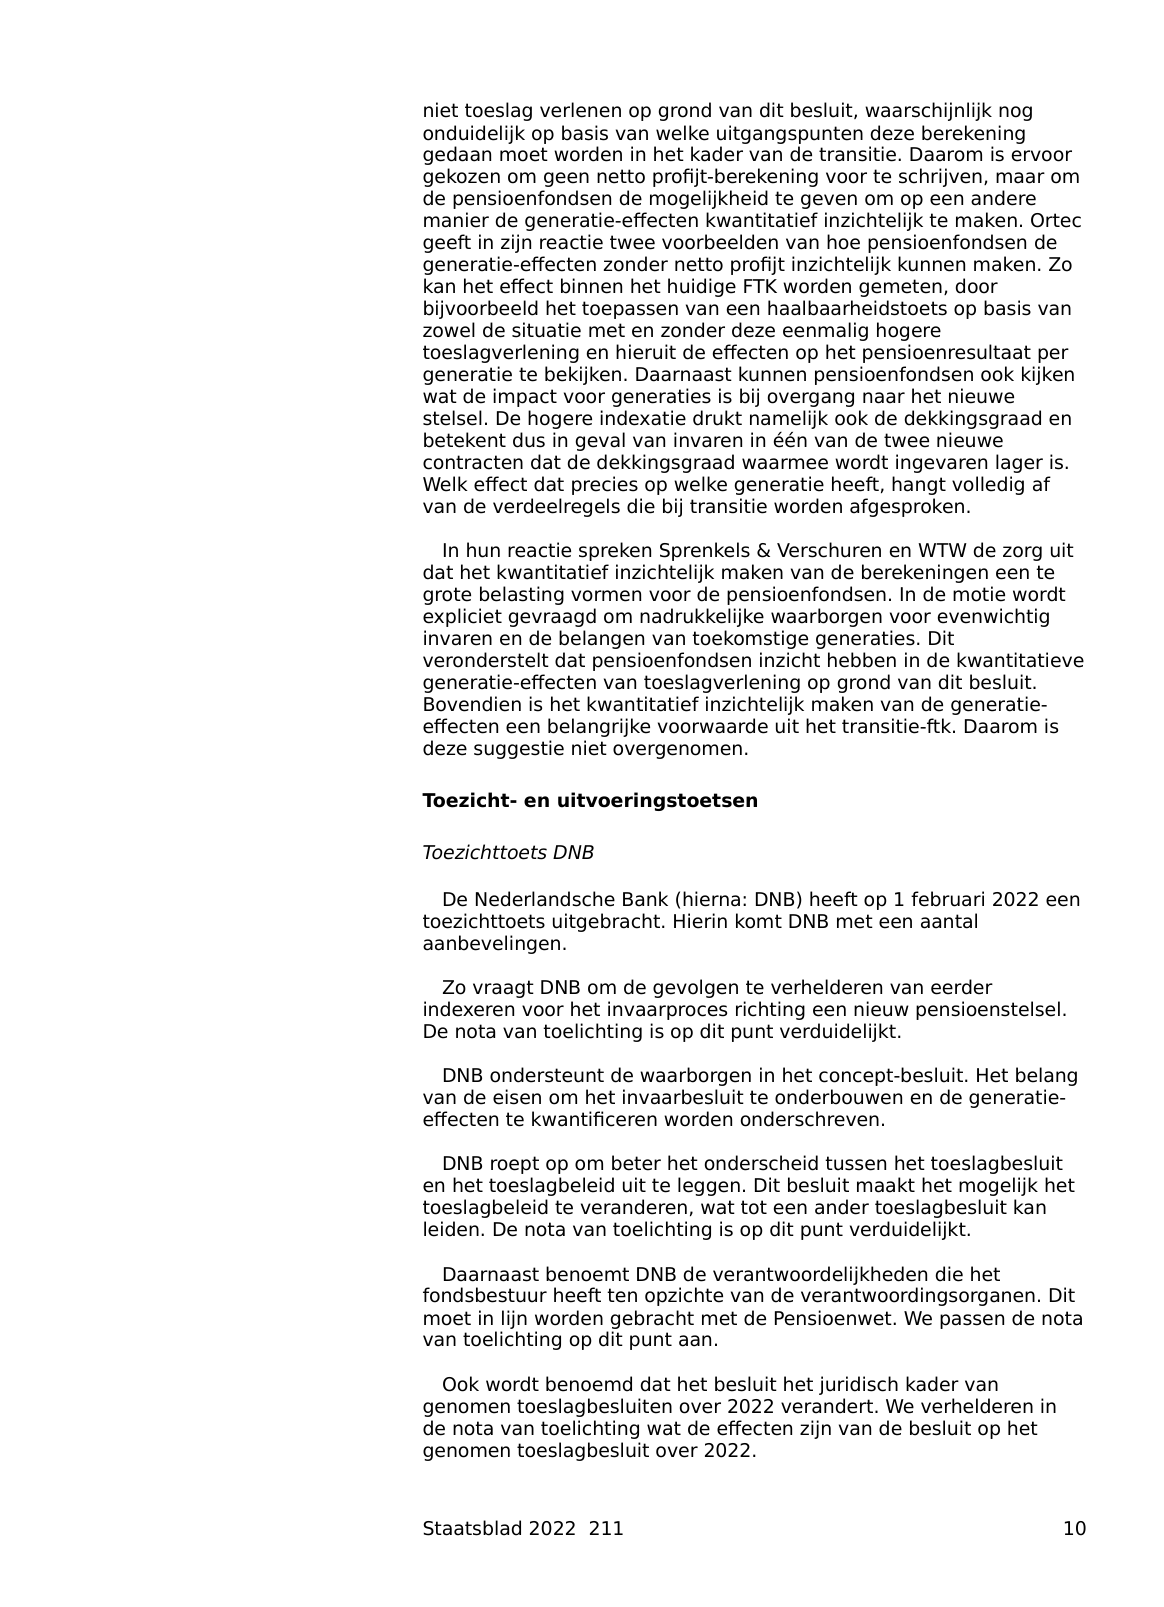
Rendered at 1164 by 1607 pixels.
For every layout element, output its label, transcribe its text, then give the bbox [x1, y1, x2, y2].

text DNB roept op om beter het onderscheid tussen het toeslagbesluit en het toeslagbeleid uit te leggen. Dit besluit maakt het mogelijk het toeslagbeleid te veranderen, wat tot een ander toeslagbesluit kan leiden. De nota van toelichting is op dit punt verduidelijkt. [422, 1153, 1087, 1241]
text De Nederlandsche Bank (hierna: DNB) heeft op 1 februari 2022 een toezichttoets uitgebracht. Hierin komt DNB met een aantal aanbevelingen. [422, 889, 1087, 955]
text niet toeslag verlenen op grond van dit besluit, waarschijnlijk nog onduidelijk op basis van welke uitgangspunten deze berekening gedaan moet worden in het kader van de transitie. Daarom is ervoor gekozen om geen netto profijt-berekening voor te schrijven, maar om de pensioenfondsen de mogelijkheid te geven om op een andere manier de generatie-effecten kwantitatief inzichtelijk te maken. Ortec geeft in zijn reactie twee voorbeelden van hoe pensioenfondsen de generatie-effecten zonder netto profijt inzichtelijk kunnen maken. Zo kan het effect binnen het huidige FTK worden gemeten, door bijvoorbeeld het toepassen van een haalbaarheidstoets op basis van zowel de situatie met en zonder deze eenmalig hogere toeslagverlening en hieruit de effecten op het pensioenresultaat per generatie te bekijken. Daarnaast kunnen pensioenfondsen ook kijken wat de impact voor generaties is bij overgang naar het nieuwe stelsel. De hogere indexatie drukt namelijk ook de dekkingsgraad en betekent dus in geval van invaren in één van de twee nieuwe contracten dat de dekkingsgraad waarmee wordt ingevaren lager is. Welk effect dat precies op welke generatie heeft, hangt volledig af van de verdeelregels die bij transitie worden afgesproken. [422, 100, 1087, 518]
subtitle Toezichttoets DNB [422, 842, 1087, 864]
text Zo vraagt DNB om de gevolgen te verhelderen van eerder indexeren voor het invaarproces richting een nieuw pensioenstelsel. De nota van toelichting is op dit punt verduidelijkt. [422, 977, 1087, 1043]
text DNB ondersteunt de waarborgen in het concept-besluit. Het belang van de eisen om het invaarbesluit te onderbouwen en de generatie-effecten te kwantificeren worden onderschreven. [422, 1065, 1087, 1131]
text Daarnaast benoemt DNB de verantwoordelijkheden die het fondsbestuur heeft ten opzichte van de verantwoordingsorganen. Dit moet in lijn worden gebracht met de Pensioenwet. We passen de nota van toelichting op dit punt aan. [422, 1263, 1087, 1351]
text Ook wordt benoemd dat het besluit het juridisch kader van genomen toeslagbesluiten over 2022 verandert. We verhelderen in de nota van toelichting wat de effecten zijn van de besluit op het genomen toeslagbesluit over 2022. [422, 1373, 1087, 1461]
text In hun reactie spreken Sprenkels & Verschuren en WTW de zorg uit dat het kwantitatief inzichtelijk maken van de berekeningen een te grote belasting vormen voor de pensioenfondsen. In de motie wordt expliciet gevraagd om nadrukkelijke waarborgen voor evenwichtig invaren en de belangen van toekomstige generaties. Dit veronderstelt dat pensioenfondsen inzicht hebben in de kwantitatieve generatie-effecten van toeslagverlening op grond van dit besluit. Bovendien is het kwantitatief inzichtelijk maken van de generatie-effecten een belangrijke voorwaarde uit het transitie-ftk. Daarom is deze suggestie niet overgenomen. [422, 540, 1087, 760]
subtitle Toezicht- en uitvoeringstoetsen [422, 790, 1087, 812]
